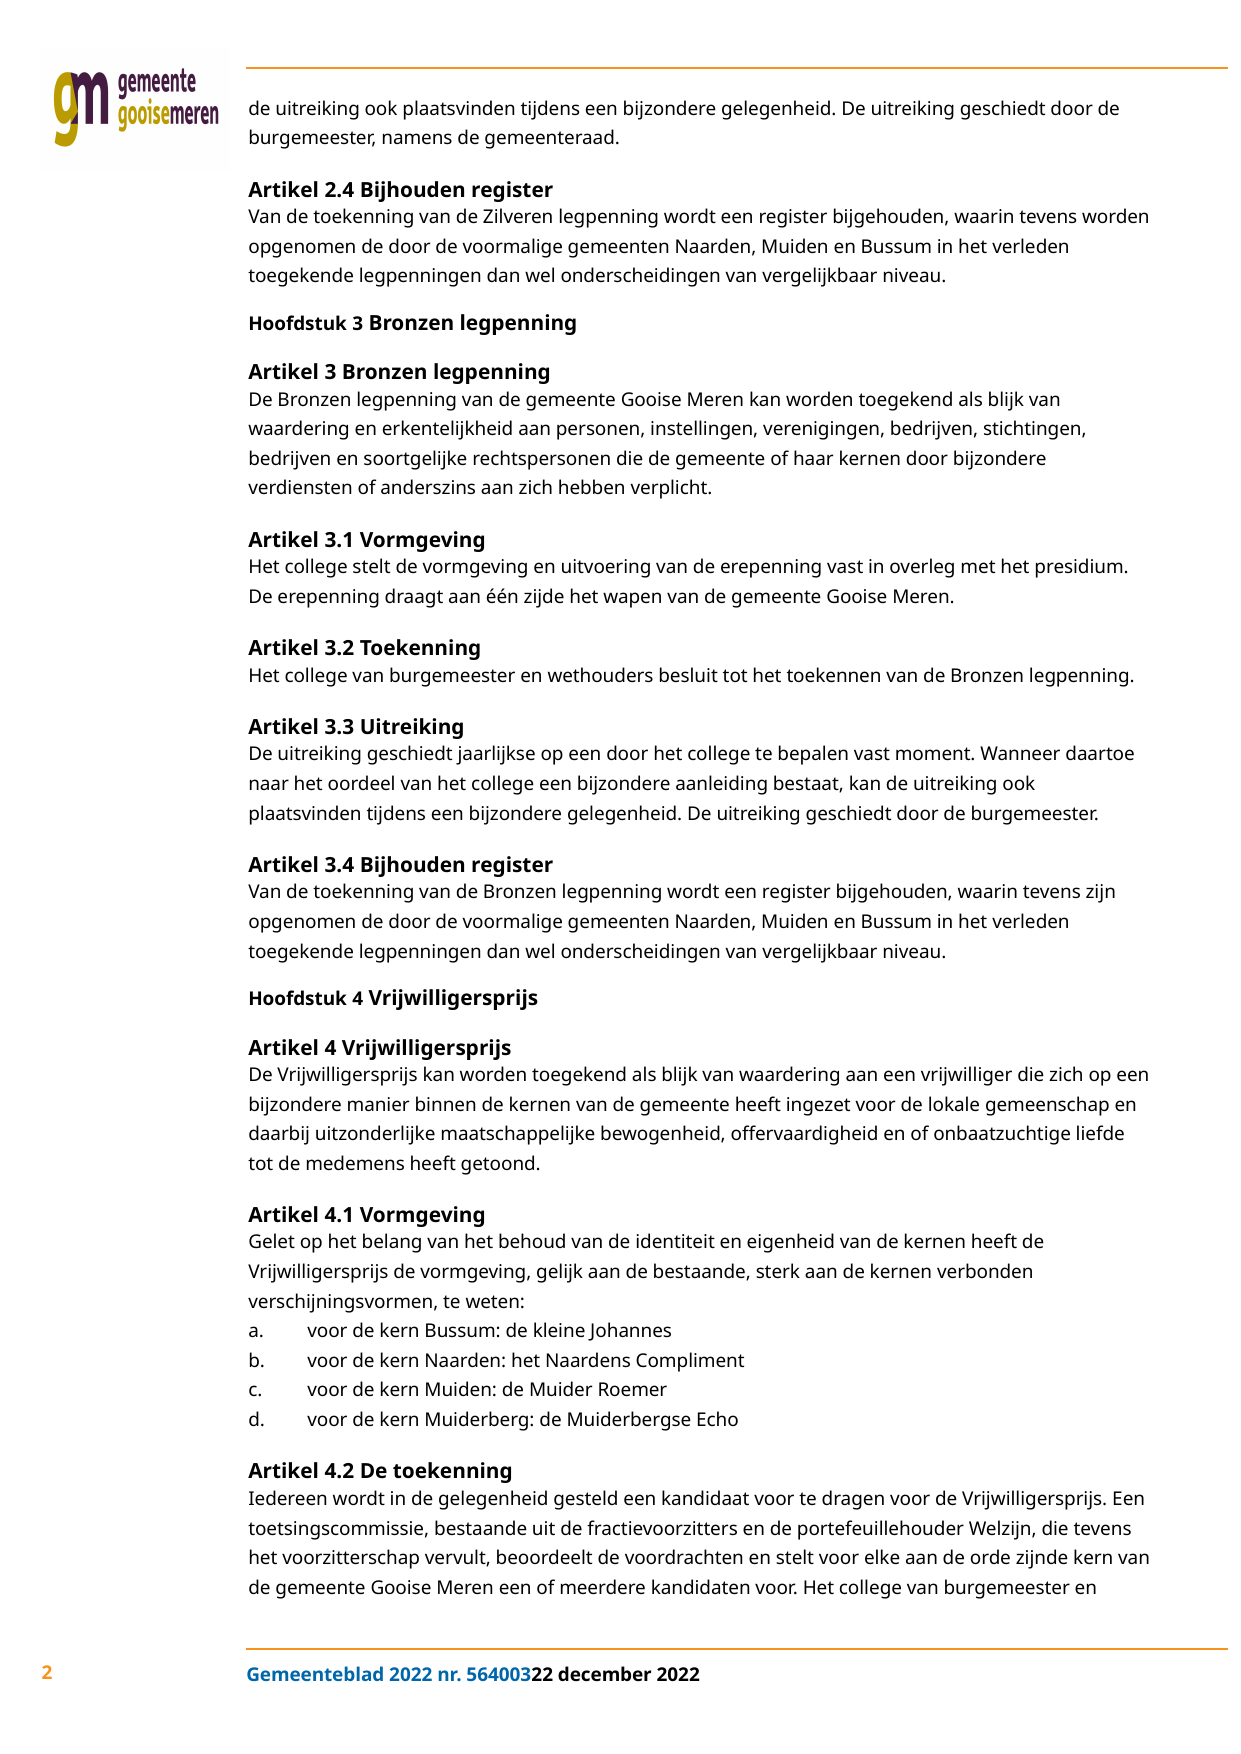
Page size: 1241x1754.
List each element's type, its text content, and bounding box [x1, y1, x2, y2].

list voor de kern Bussum: de kleine Johannes [248, 1317, 1152, 1343]
text Artikel 3.4 Bijhouden register [248, 850, 1152, 879]
text Gelet op het belang van het behoud van de identiteit en eigenheid van de kernen heeft de Vrijwilligersprijs de vormgeving, gelijk aan de bestaande, sterk aan de kernen verbonden verschijningsvormen, te weten: [248, 1229, 1152, 1314]
text Iedereen wordt in de gelegenheid gesteld een kandidaat voor te dragen voor de Vrijwilligersprijs. Een toetsingscommissie, bestaande uit de fractievoorzitters en de portefeuillehouder Welzijn, die tevens het voorzitterschap vervult, beoordeelt de voordrachten en stelt voor elke aan de orde zijnde kern van de gemeente Gooise Meren een of meerdere kandidaten voor. Het college van burgemeester en [248, 1485, 1152, 1599]
text Artikel 4.1 Vormgeving [248, 1200, 1152, 1229]
text Hoofdstuk 4 Vrijwilligersprijs [248, 983, 1152, 1012]
text Van de toekenning van de Zilveren legpenning wordt een register bijgehouden, waarin tevens worden opgenomen de door de voormalige gemeenten Naarden, Muiden en Bussum in het verleden toegekende legpenningen dan wel onderscheidingen van vergelijkbaar niveau. [248, 203, 1152, 288]
text Artikel 4.2 De toekenning [248, 1457, 1152, 1485]
picture [41, 47, 231, 172]
text de uitreiking ook plaatsvinden tijdens een bijzondere gelegenheid. De uitreiking geschiedt door de burgemeester, namens de gemeenteraad. [248, 95, 1152, 150]
text Artikel 2.4 Bijhouden register [248, 175, 1152, 203]
list voor de kern Muiden: de Muider Roemer [248, 1377, 1152, 1402]
text Artikel 4 Vrijwilligersprijs [248, 1033, 1152, 1061]
text Artikel 3 Bronzen legpenning [248, 357, 1152, 386]
text De Vrijwilligersprijs kan worden toegekend als blijk van waardering aan een vrijwilliger die zich op een bijzondere manier binnen de kernen van de gemeente heeft ingezet voor de lokale gemeenschap en daarbij uitzonderlijke maatschappelijke bewogenheid, offervaardigheid en of onbaatzuchtige liefde tot de medemens heeft getoond. [248, 1061, 1152, 1176]
text Artikel 3.3 Uitreiking [248, 712, 1152, 741]
text Het college stelt de vormgeving en uitvoering van de erepenning vast in overleg met het presidium. De erepenning draagt aan één zijde het wapen van de gemeente Gooise Meren. [248, 553, 1152, 609]
text Hoofdstuk 3 Bronzen legpenning [248, 308, 1152, 336]
text Het college van burgemeester en wethouders besluit tot het toekennen van de Bronzen legpenning. [248, 662, 1152, 687]
text De Bronzen legpenning van de gemeente Gooise Meren kan worden toegekend als blijk van waardering en erkentelijkheid aan personen, instellingen, verenigingen, bedrijven, stichtingen, bedrijven en soortgelijke rechtspersonen die de gemeente of haar kernen door bijzondere verdiensten of anderszins aan zich hebben verplicht. [248, 386, 1152, 500]
text Artikel 3.1 Vormgeving [248, 525, 1152, 553]
text De uitreiking geschiedt jaarlijkse op een door het college te bepalen vast moment. Wanneer daartoe naar het oordeel van het college een bijzondere aanleiding bestaat, kan de uitreiking ook plaatsvinden tijdens een bijzondere gelegenheid. De uitreiking geschiedt door de burgemeester. [248, 741, 1152, 826]
list voor de kern Naarden: het Naardens Compliment [248, 1347, 1152, 1373]
text Van de toekenning van de Bronzen legpenning wordt een register bijgehouden, waarin tevens zijn opgenomen de door de voormalige gemeenten Naarden, Muiden en Bussum in het verleden toegekende legpenningen dan wel onderscheidingen van vergelijkbaar niveau. [248, 879, 1152, 963]
list voor de kern Muiderberg: de Muiderbergse Echo [248, 1406, 1152, 1432]
text Artikel 3.2 Toekenning [248, 633, 1152, 662]
